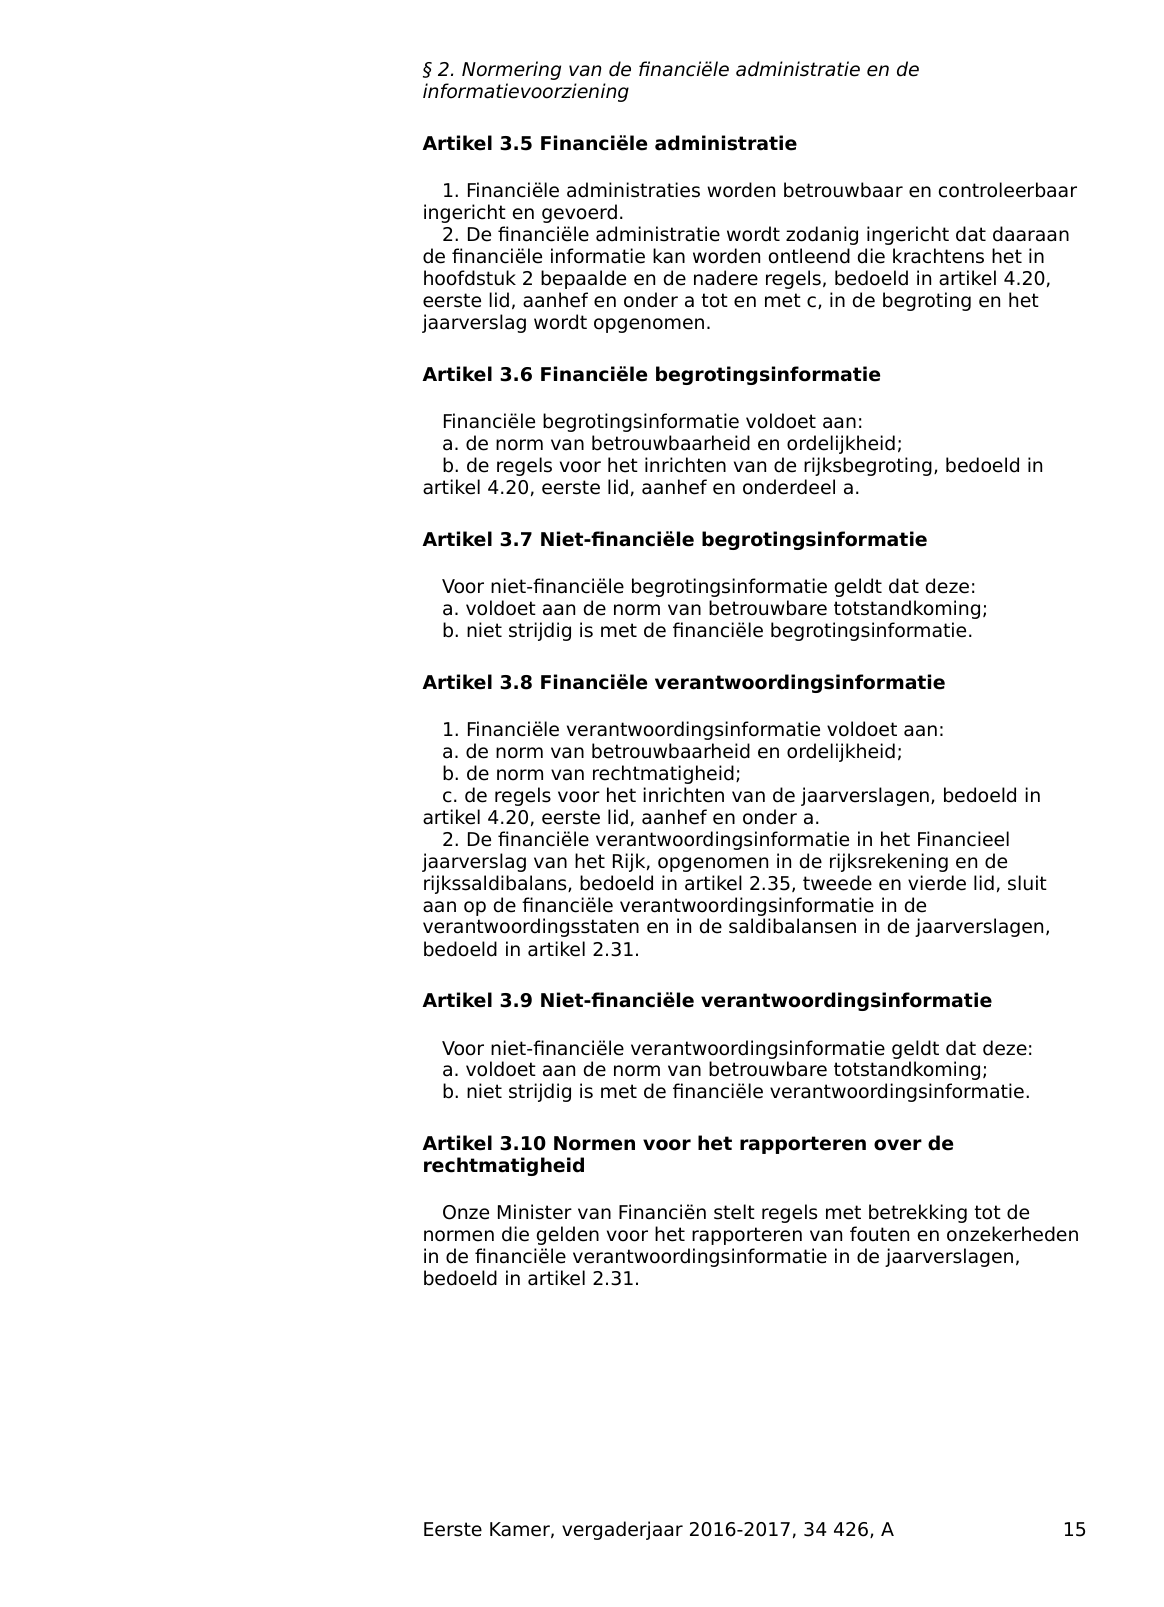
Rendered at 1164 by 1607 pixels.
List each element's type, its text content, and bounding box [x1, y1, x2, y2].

subtitle Artikel 3.9 Niet-financiële verantwoordingsinformatie [422, 990, 1087, 1012]
text b. niet strijdig is met de financiële begrotingsinformatie. [422, 620, 1087, 642]
subtitle Artikel 3.7 Niet-financiële begrotingsinformatie [422, 529, 1087, 551]
text a. de norm van betrouwbaarheid en ordelijkheid; [422, 433, 1087, 455]
text 2. De financiële administratie wordt zodanig ingericht dat daaraan de financiële informatie kan worden ontleend die krachtens het in hoofdstuk 2 bepaalde en de nadere regels, bedoeld in artikel 4.20, eerste lid, aanhef en onder a tot en met c, in de begroting en het jaarverslag wordt opgenomen. [422, 224, 1087, 334]
text Financiële begrotingsinformatie voldoet aan: [422, 411, 1087, 433]
subtitle Artikel 3.10 Normen voor het rapporteren over de rechtmatigheid [422, 1133, 1087, 1177]
text 2. De financiële verantwoordingsinformatie in het Financieel jaarverslag van het Rijk, opgenomen in de rijksrekening en de rijkssaldibalans, bedoeld in artikel 2.35, tweede en vierde lid, sluit aan op de financiële verantwoordingsinformatie in de verantwoordingsstaten en in de saldibalansen in de jaarverslagen, bedoeld in artikel 2.31. [422, 828, 1087, 960]
text Onze Minister van Financiën stelt regels met betrekking tot de normen die gelden voor het rapporteren van fouten en onzekerheden in de financiële verantwoordingsinformatie in de jaarverslagen, bedoeld in artikel 2.31. [422, 1202, 1087, 1290]
text c. de regels voor het inrichten van de jaarverslagen, bedoeld in artikel 4.20, eerste lid, aanhef en onder a. [422, 784, 1087, 828]
text a. voldoet aan de norm van betrouwbare totstandkoming; [422, 1059, 1087, 1081]
text b. de norm van rechtmatigheid; [422, 763, 1087, 784]
text 1. Financiële verantwoordingsinformatie voldoet aan: [422, 719, 1087, 741]
text b. niet strijdig is met de financiële verantwoordingsinformatie. [422, 1081, 1087, 1103]
text b. de regels voor het inrichten van de rijksbegroting, bedoeld in artikel 4.20, eerste lid, aanhef en onderdeel a. [422, 455, 1087, 499]
subtitle Artikel 3.6 Financiële begrotingsinformatie [422, 364, 1087, 386]
subtitle § 2. Normering van de financiële administratie en de informatievoorziening [422, 59, 1087, 103]
subtitle Artikel 3.8 Financiële verantwoordingsinformatie [422, 672, 1087, 694]
text Voor niet-financiële verantwoordingsinformatie geldt dat deze: [422, 1037, 1087, 1059]
text a. voldoet aan de norm van betrouwbare totstandkoming; [422, 598, 1087, 620]
text a. de norm van betrouwbaarheid en ordelijkheid; [422, 741, 1087, 763]
subtitle Artikel 3.5 Financiële administratie [422, 133, 1087, 155]
text 1. Financiële administraties worden betrouwbaar en controleerbaar ingericht en gevoerd. [422, 180, 1087, 224]
text Voor niet-financiële begrotingsinformatie geldt dat deze: [422, 576, 1087, 598]
